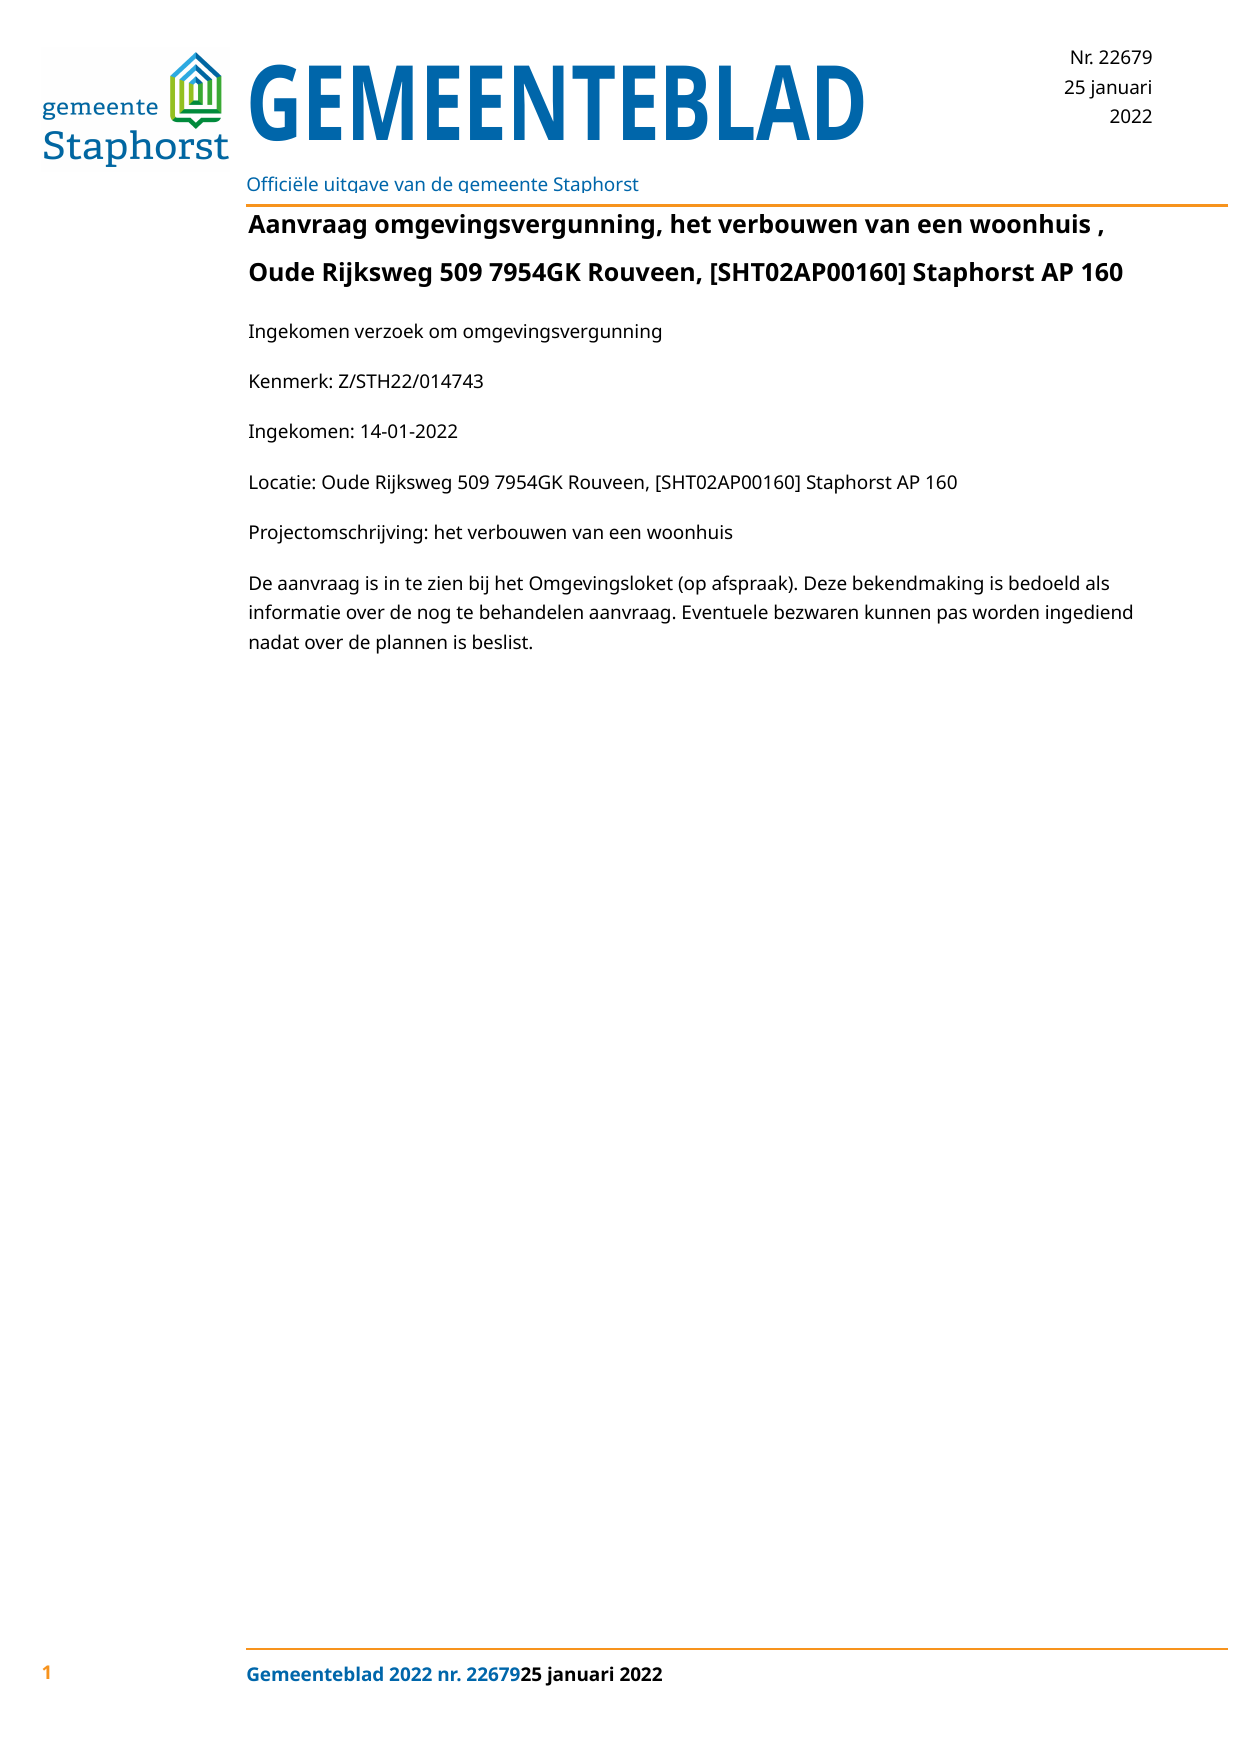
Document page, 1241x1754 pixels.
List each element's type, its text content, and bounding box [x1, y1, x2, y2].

text Aanvraag omgevingsvergunning, het verbouwen van een woonhuis , Oude Rijksweg 509 7954GK Rouveen, [SHT02AP00160] Staphorst AP 160 [248, 207, 1152, 288]
text Locatie: Oude Rijksweg 509 7954GK Rouveen, [SHT02AP00160] Staphorst AP 160 [248, 469, 1152, 495]
text Kenmerk: Z/STH22/014743 [248, 368, 1152, 394]
text Projectomschrijving: het verbouwen van een woonhuis [248, 519, 1152, 545]
text Ingekomen: 14-01-2022 [248, 419, 1152, 444]
picture [41, 47, 231, 172]
text De aanvraag is in te zien bij het Omgevingsloket (op afspraak). Deze bekendmaking is bedoeld als informatie over de nog te behandelen aanvraag. Eventuele bezwaren kunnen pas worden ingediend nadat over de plannen is beslist. [248, 570, 1152, 655]
text Ingekomen verzoek om omgevingsvergunning [248, 318, 1152, 344]
